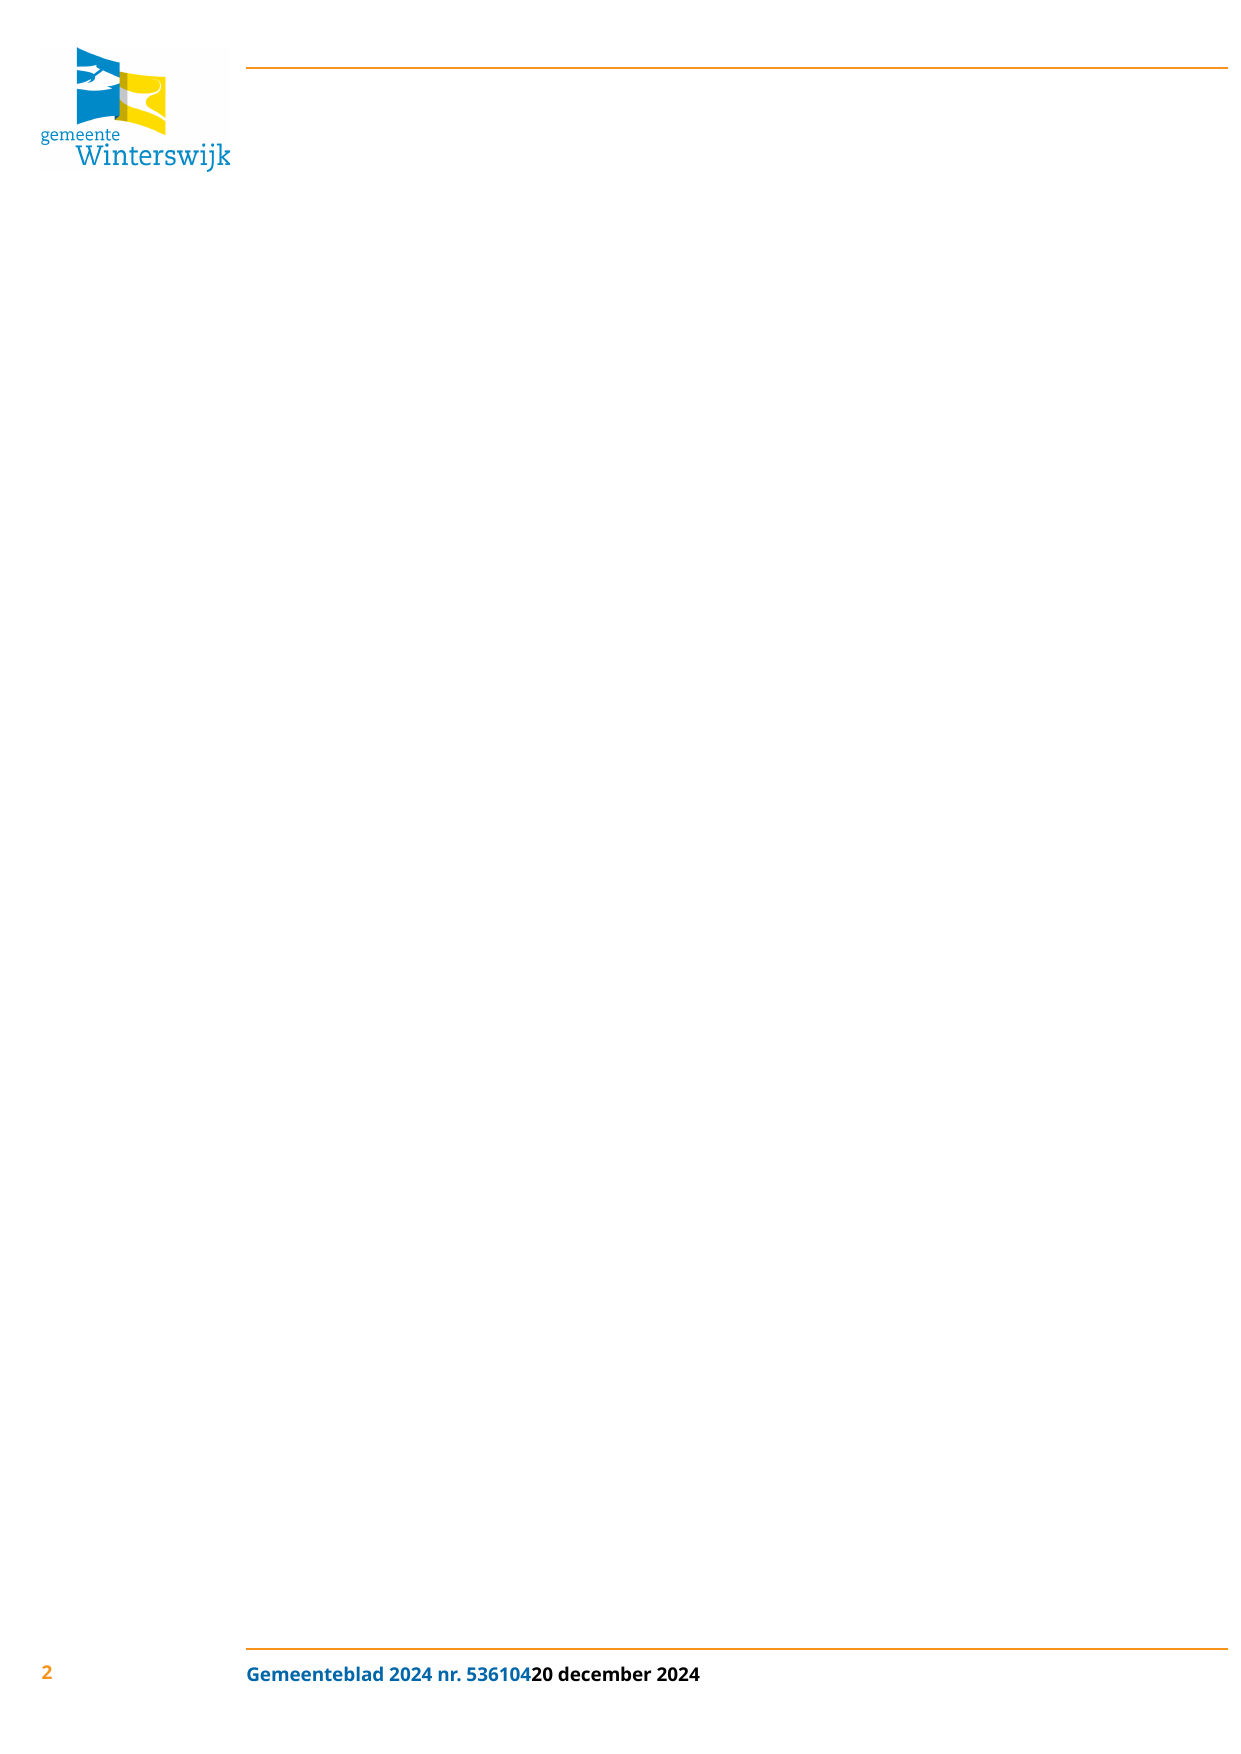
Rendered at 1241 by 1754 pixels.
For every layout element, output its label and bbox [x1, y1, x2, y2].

picture [41, 47, 231, 172]
picture [225, 153, 231, 162]
